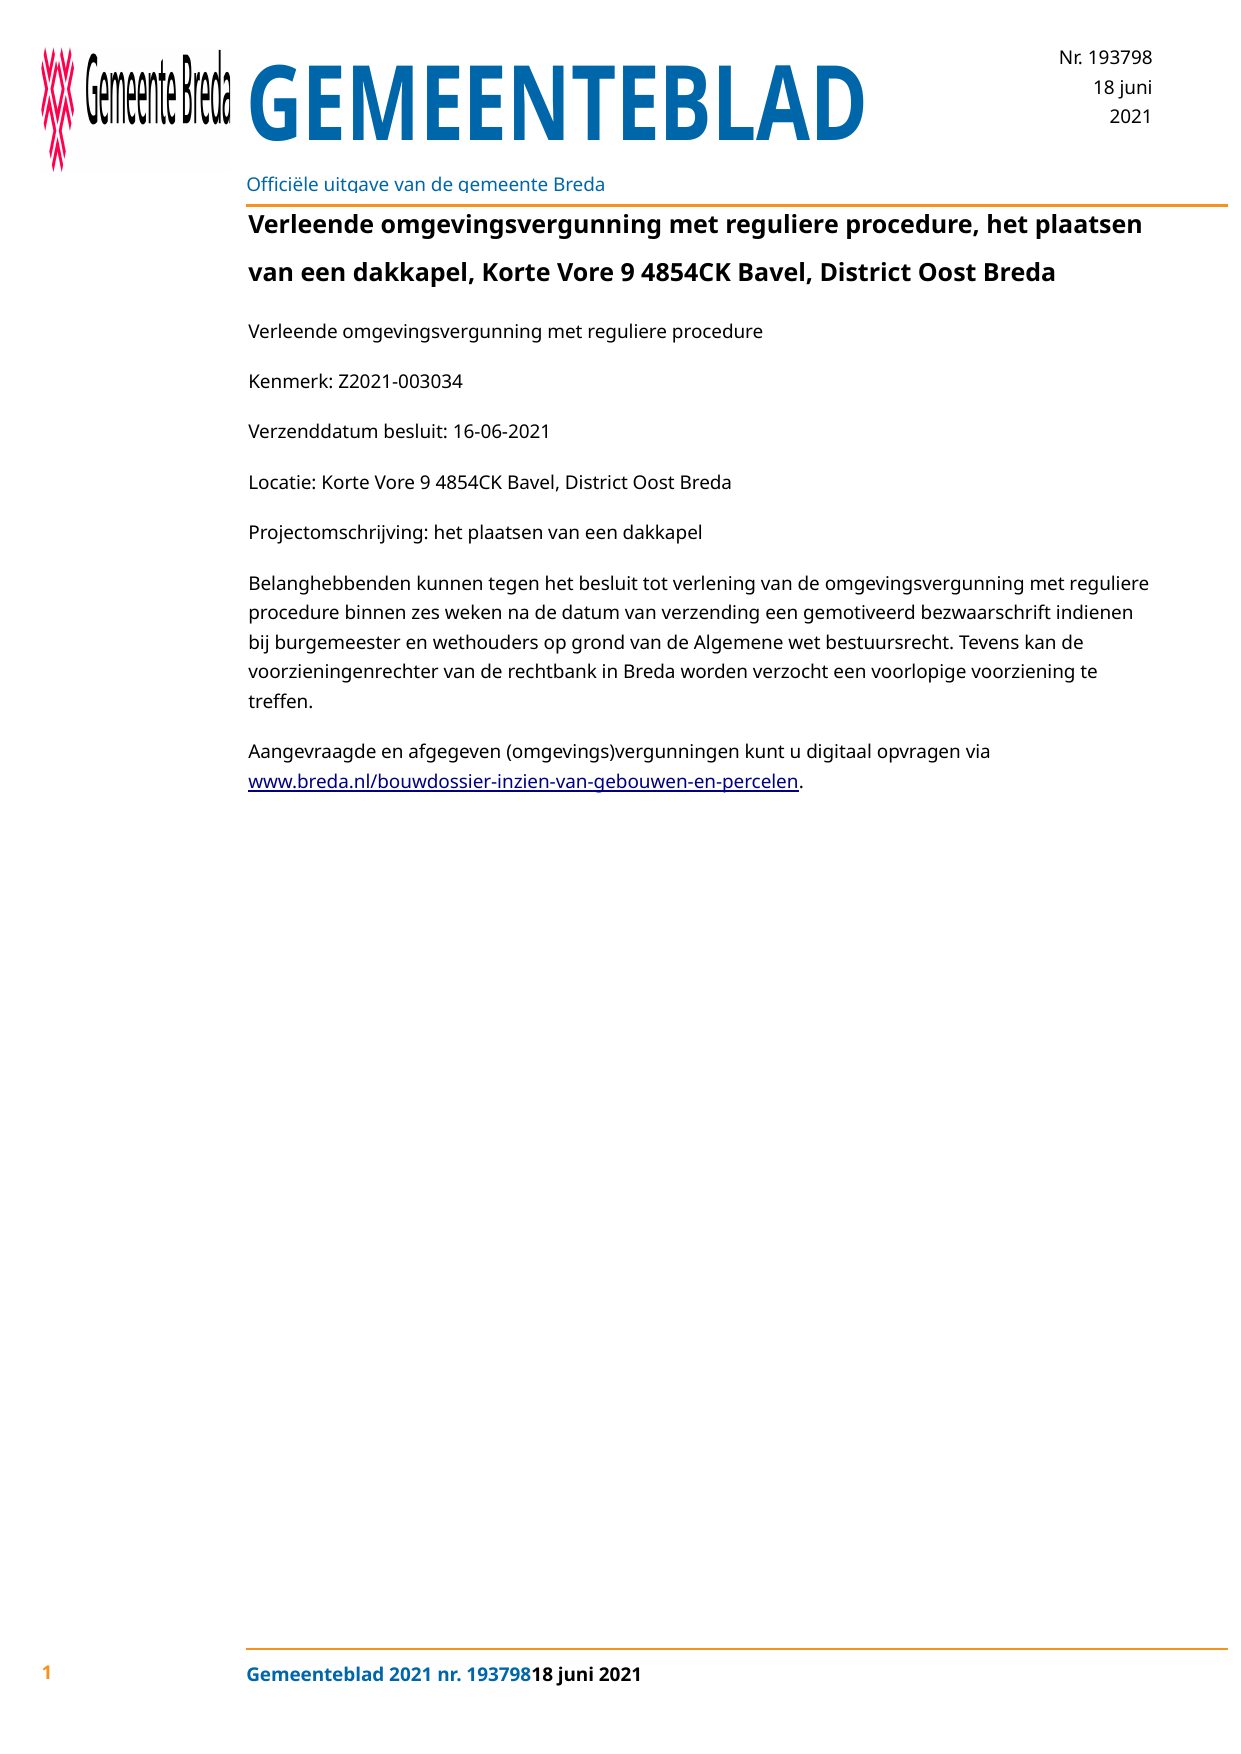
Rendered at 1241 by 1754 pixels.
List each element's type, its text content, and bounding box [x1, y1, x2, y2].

text Verzenddatum besluit: 16-06-2021 [248, 419, 1152, 444]
text Kenmerk: Z2021-003034 [248, 368, 1152, 394]
text Verleende omgevingsvergunning met reguliere procedure [248, 318, 1152, 344]
text Verleende omgevingsvergunning met reguliere procedure, het plaatsen van een dakkapel, Korte Vore 9 4854CK Bavel, District Oost Breda [248, 207, 1152, 288]
picture [41, 47, 231, 172]
text Aangevraagde en afgegeven (omgevings)vergunningen kunt u digitaal opvragen via www.breda.nl/bouwdossier-inzien-van-gebouwen-en-percelen. [248, 739, 1152, 794]
text Locatie: Korte Vore 9 4854CK Bavel, District Oost Breda [248, 469, 1152, 495]
text Projectomschrijving: het plaatsen van een dakkapel [248, 519, 1152, 545]
text Belanghebbenden kunnen tegen het besluit tot verlening van de omgevingsvergunning met reguliere procedure binnen zes weken na de datum van verzending een gemotiveerd bezwaarschrift indienen bij burgemeester en wethouders op grond van de Algemene wet bestuursrecht. Tevens kan de voorzieningenrechter van de rechtbank in Breda worden verzocht een voorlopige voorziening te treffen. [248, 570, 1152, 714]
